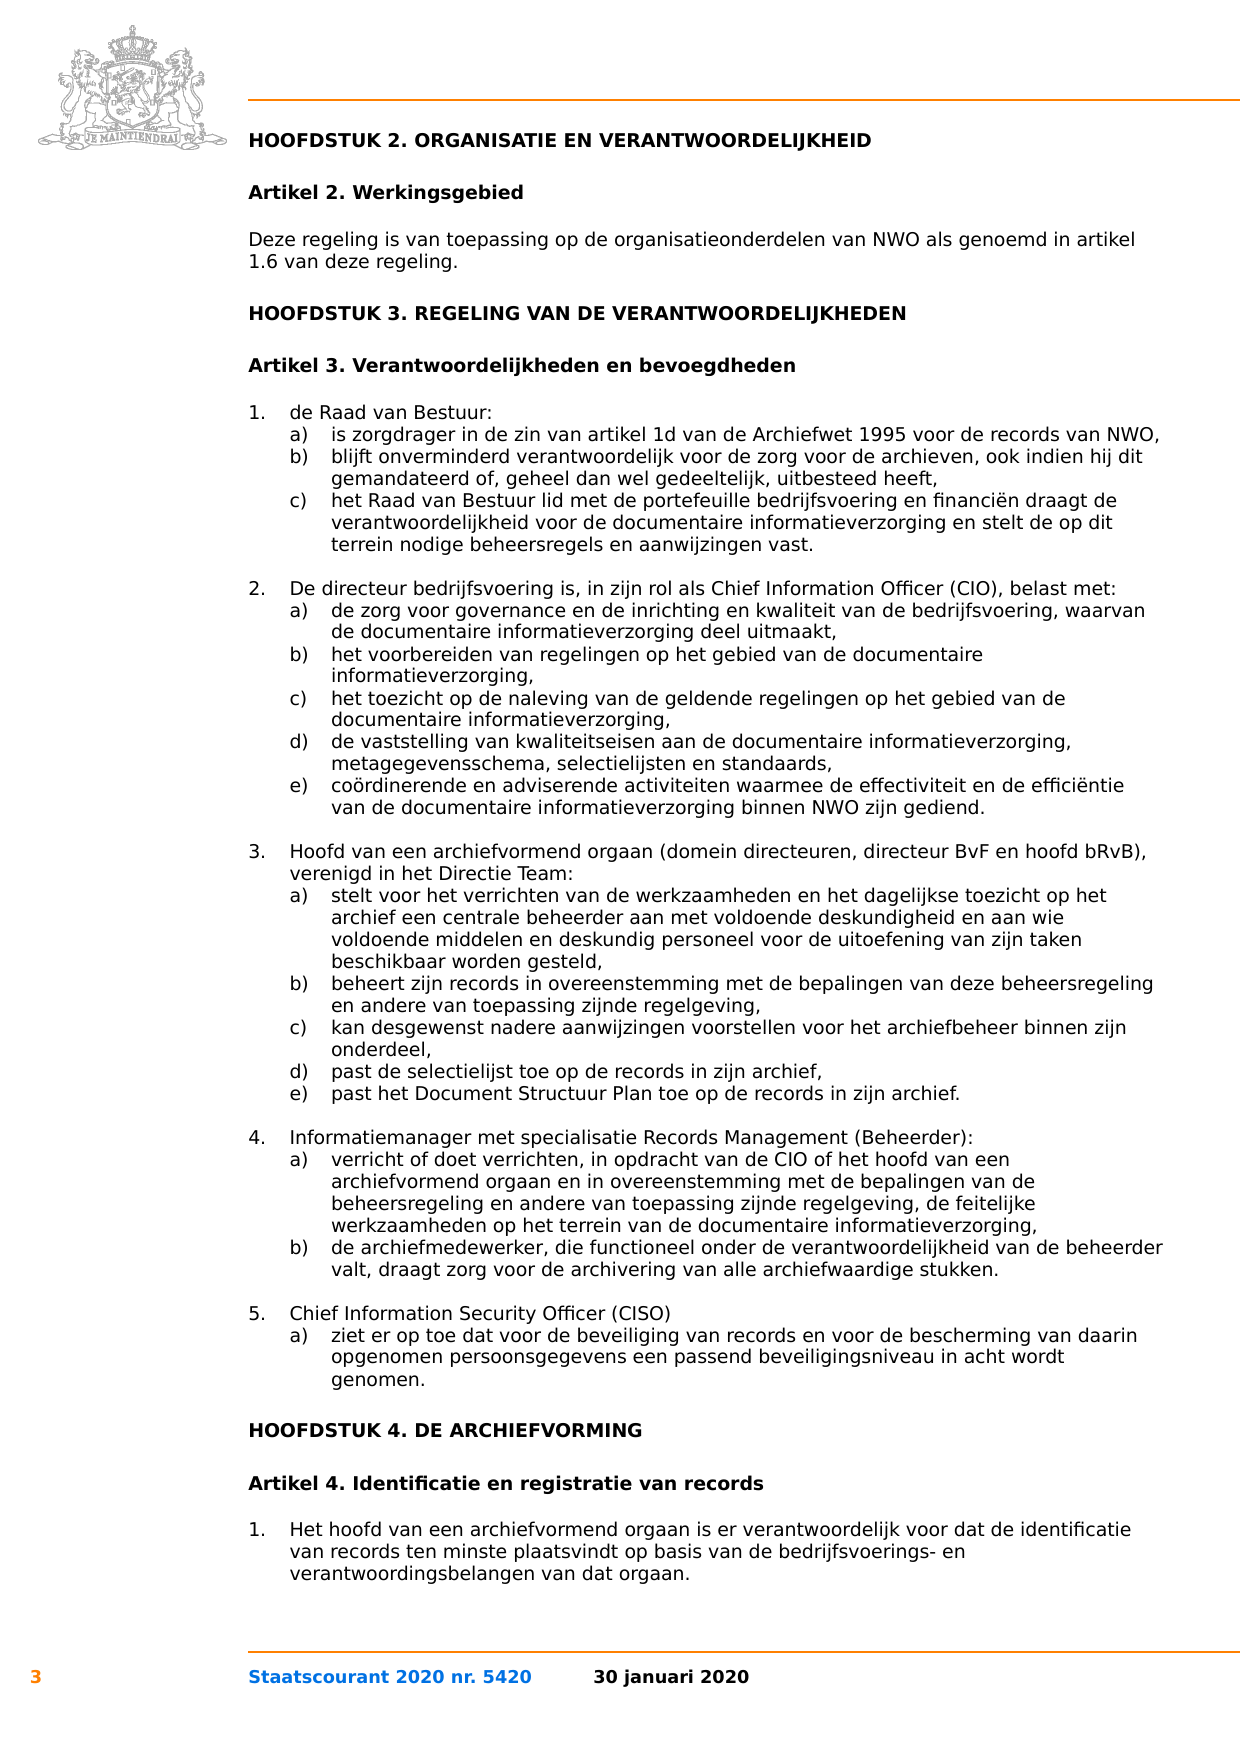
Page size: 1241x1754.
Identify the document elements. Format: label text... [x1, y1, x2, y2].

text c) kan desgewenst nadere aanwijzingen voorstellen voor het archiefbeheer binnen zijn onderdeel, [289, 1017, 1163, 1061]
subtitle HOOFDSTUK 2. ORGANISATIE EN VERANTWOORDELIJKHEID [248, 130, 1163, 152]
text a) de zorg voor governance en de inrichting en kwaliteit van de bedrijfsvoering, waarvan de documentaire informatieverzorging deel uitmaakt, [289, 599, 1163, 643]
subtitle Artikel 3. Verantwoordelijkheden en bevoegdheden [248, 355, 1163, 377]
text c) het toezicht op de naleving van de geldende regelingen op het gebied van de documentaire informatieverzorging, [289, 687, 1163, 731]
picture [38, 25, 227, 150]
text d) de vaststelling van kwaliteitseisen aan de documentaire informatieverzorging, metagegevensschema, selectielijsten en standaards, [289, 731, 1163, 775]
text d) past de selectielijst toe op de records in zijn archief, [289, 1061, 1163, 1083]
text 2. De directeur bedrijfsvoering is, in zijn rol als Chief Information Officer (CIO), belast met: [248, 577, 1163, 599]
text a) stelt voor het verrichten van de werkzaamheden en het dagelijkse toezicht op het archief een centrale beheerder aan met voldoende deskundigheid en aan wie voldoende middelen en deskundig personeel voor de uitoefening van zijn taken beschikbaar worden gesteld, [289, 885, 1163, 973]
text e) coördinerende en adviserende activiteiten waarmee de effectiviteit en de efficiëntie van de documentaire informatieverzorging binnen NWO zijn gediend. [289, 775, 1163, 819]
text Deze regeling is van toepassing op de organisatieonderdelen van NWO als genoemd in artikel 1.6 van deze regeling. [248, 229, 1163, 273]
text 3. Hoofd van een archiefvormend orgaan (domein directeuren, directeur BvF en hoofd bRvB), verenigd in het Directie Team: [248, 841, 1163, 885]
subtitle HOOFDSTUK 4. DE ARCHIEFVORMING [248, 1420, 1163, 1442]
text 1. Het hoofd van een archiefvormend orgaan is er verantwoordelijk voor dat de identificatie van records ten minste plaatsvindt op basis van de bedrijfsvoerings- en verantwoordingsbelangen van dat orgaan. [248, 1519, 1163, 1585]
text 5. Chief Information Security Officer (CISO) [248, 1302, 1163, 1324]
text b) de archiefmedewerker, die functioneel onder de verantwoordelijkheid van de beheerder valt, draagt zorg voor de archivering van alle archiefwaardige stukken. [289, 1237, 1163, 1281]
subtitle Artikel 4. Identificatie en registratie van records [248, 1472, 1163, 1494]
text 1. de Raad van Bestuur: [248, 402, 1163, 424]
text b) beheert zijn records in overeenstemming met de bepalingen van deze beheersregeling en andere van toepassing zijnde regelgeving, [289, 973, 1163, 1017]
text a) ziet er op toe dat voor de beveiliging van records en voor de bescherming van daarin opgenomen persoonsgegevens een passend beveiligingsniveau in acht wordt genomen. [289, 1324, 1163, 1390]
text b) blijft onverminderd verantwoordelijk voor de zorg voor de archieven, ook indien hij dit gemandateerd of, geheel dan wel gedeeltelijk, uitbesteed heeft, [289, 446, 1163, 490]
text 4. Informatiemanager met specialisatie Records Management (Beheerder): [248, 1127, 1163, 1149]
text e) past het Document Structuur Plan toe op de records in zijn archief. [289, 1083, 1163, 1105]
text a) is zorgdrager in de zin van artikel 1d van de Archiefwet 1995 voor de records van NWO, [289, 424, 1163, 446]
text a) verricht of doet verrichten, in opdracht van de CIO of het hoofd van een archiefvormend orgaan en in overeenstemming met de bepalingen van de beheersregeling en andere van toepassing zijnde regelgeving, de feitelijke werkzaamheden op het terrein van de documentaire informatieverzorging, [289, 1149, 1163, 1237]
text c) het Raad van Bestuur lid met de portefeuille bedrijfsvoering en financiën draagt de verantwoordelijkheid voor de documentaire informatieverzorging en stelt de op dit terrein nodige beheersregels en aanwijzingen vast. [289, 490, 1163, 556]
subtitle HOOFDSTUK 3. REGELING VAN DE VERANTWOORDELIJKHEDEN [248, 303, 1163, 325]
subtitle Artikel 2. Werkingsgebied [248, 182, 1163, 204]
text b) het voorbereiden van regelingen op het gebied van de documentaire informatieverzorging, [289, 643, 1163, 687]
